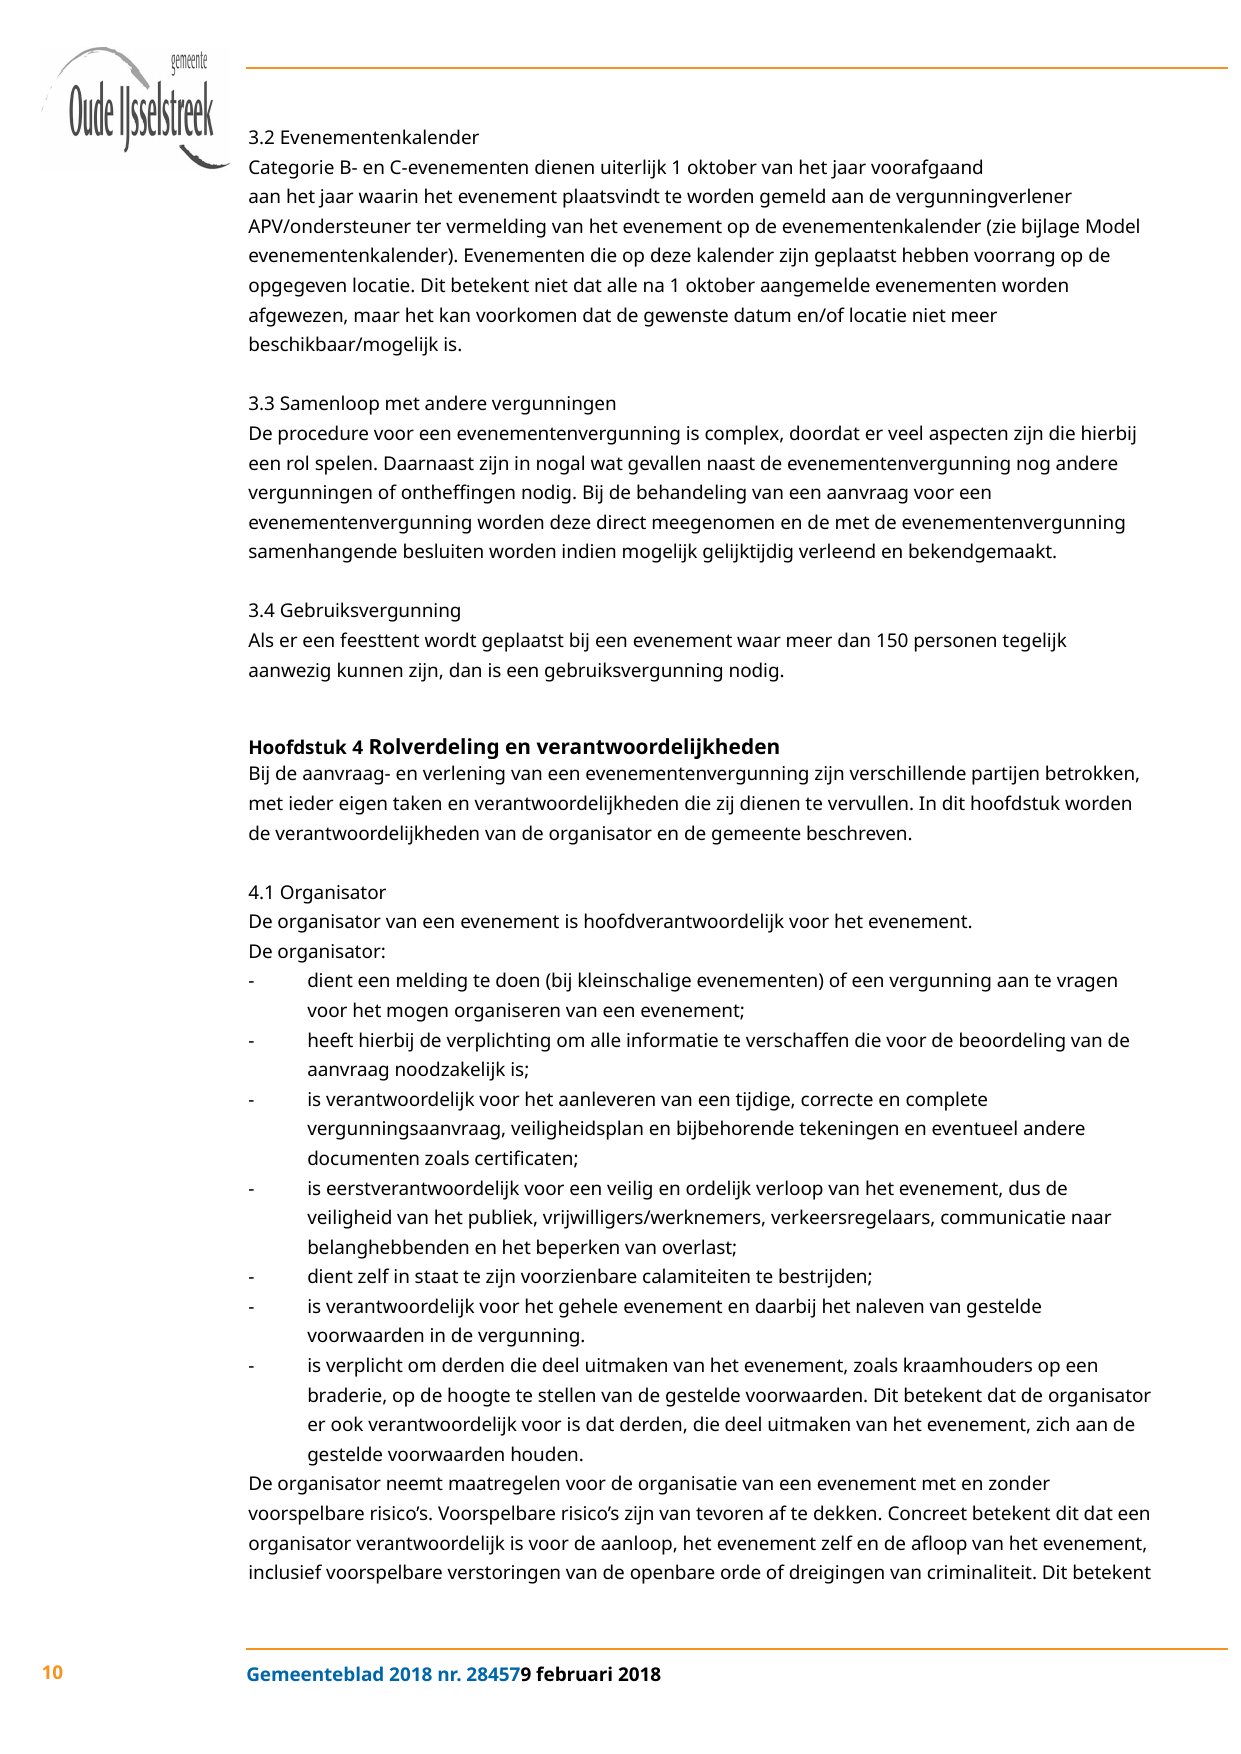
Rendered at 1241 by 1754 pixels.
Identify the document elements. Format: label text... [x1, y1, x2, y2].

list is verplicht om derden die deel uitmaken van het evenement, zoals kraamhouders op een braderie, op de hoogte te stellen van de gestelde voorwaarden. Dit betekent dat de organisator er ook verantwoordelijk voor is dat derden, die deel uitmaken van het evenement, zich aan de gestelde voorwaarden houden. [248, 1352, 1152, 1467]
text 3.4 Gebruiksvergunning [248, 598, 1152, 623]
text 3.3 Samenloop met andere vergunningen [248, 391, 1152, 416]
text Bij de aanvraag- en verlening van een evenementenvergunning zijn verschillende partijen betrokken, met ieder eigen taken en verantwoordelijkheden die zij dienen te vervullen. In dit hoofdstuk worden de verantwoordelijkheden van de organisator en de gemeente beschreven. [248, 761, 1152, 845]
text aan het jaar waarin het evenement plaatsvindt te worden gemeld aan de vergunningverlener [248, 183, 1152, 209]
text APV/ondersteuner ter vermelding van het evenement op de evenementenkalender (zie bijlage Model [248, 213, 1152, 239]
list dient een melding te doen (bij kleinschalige evenementen) of een vergunning aan te vragen voor het mogen organiseren van een evenement; [248, 968, 1152, 1023]
list is verantwoordelijk voor het aanleveren van een tijdige, correcte en complete vergunningsaanvraag, veiligheidsplan en bijbehorende tekeningen en eventueel andere documenten zoals certificaten; [248, 1086, 1152, 1171]
text 3.2 Evenementenkalender [248, 124, 1152, 150]
text Categorie B- en C-evenementen dienen uiterlijk 1 oktober van het jaar voorafgaand [248, 154, 1152, 180]
text evenementenkalender). Evenementen die op deze kalender zijn geplaatst hebben voorrang op de opgegeven locatie. Dit betekent niet dat alle na 1 oktober aangemelde evenementen worden afgewezen, maar het kan voorkomen dat de gewenste datum en/of locatie niet meer beschikbaar/mogelijk is. [248, 243, 1152, 357]
list heeft hierbij de verplichting om alle informatie te verschaffen die voor de beoordeling van de aanvraag noodzakelijk is; [248, 1027, 1152, 1082]
list dient zelf in staat te zijn voorzienbare calamiteiten te bestrijden; [248, 1263, 1152, 1289]
text De procedure voor een evenementenvergunning is complex, doordat er veel aspecten zijn die hierbij een rol spelen. Daarnaast zijn in nogal wat gevallen naast de evenementenvergunning nog andere vergunningen of ontheffingen nodig. Bij de behandeling van een aanvraag voor een evenementenvergunning worden deze direct meegenomen en de met de evenementenvergunning samenhangende besluiten worden indien mogelijk gelijktijdig verleend en bekendgemaakt. [248, 420, 1152, 564]
text De organisator: [248, 938, 1152, 964]
text De organisator van een evenement is hoofdverantwoordelijk voor het evenement. [248, 908, 1152, 934]
text Hoofdstuk 4 Rolverdeling en verantwoordelijkheden [248, 732, 1152, 761]
list is verantwoordelijk voor het gehele evenement en daarbij het naleven van gestelde voorwaarden in de vergunning. [248, 1293, 1152, 1348]
text De organisator neemt maatregelen voor de organisatie van een evenement met en zonder voorspelbare risico’s. Voorspelbare risico’s zijn van tevoren af te dekken. Concreet betekent dit dat een organisator verantwoordelijk is voor de aanloop, het evenement zelf en de afloop van het evenement, inclusief voorspelbare verstoringen van de openbare orde of dreigingen van criminaliteit. Dit betekent [248, 1471, 1152, 1585]
text 4.1 Organisator [248, 879, 1152, 904]
picture [41, 47, 231, 172]
list is eerstverantwoordelijk voor een veilig en ordelijk verloop van het evenement, dus de veiligheid van het publiek, vrijwilligers/werknemers, verkeersregelaars, communicatie naar belanghebbenden en het beperken van overlast; [248, 1175, 1152, 1259]
text Als er een feesttent wordt geplaatst bij een evenement waar meer dan 150 personen tegelijk aanwezig kunnen zijn, dan is een gebruiksvergunning nodig. [248, 627, 1152, 683]
